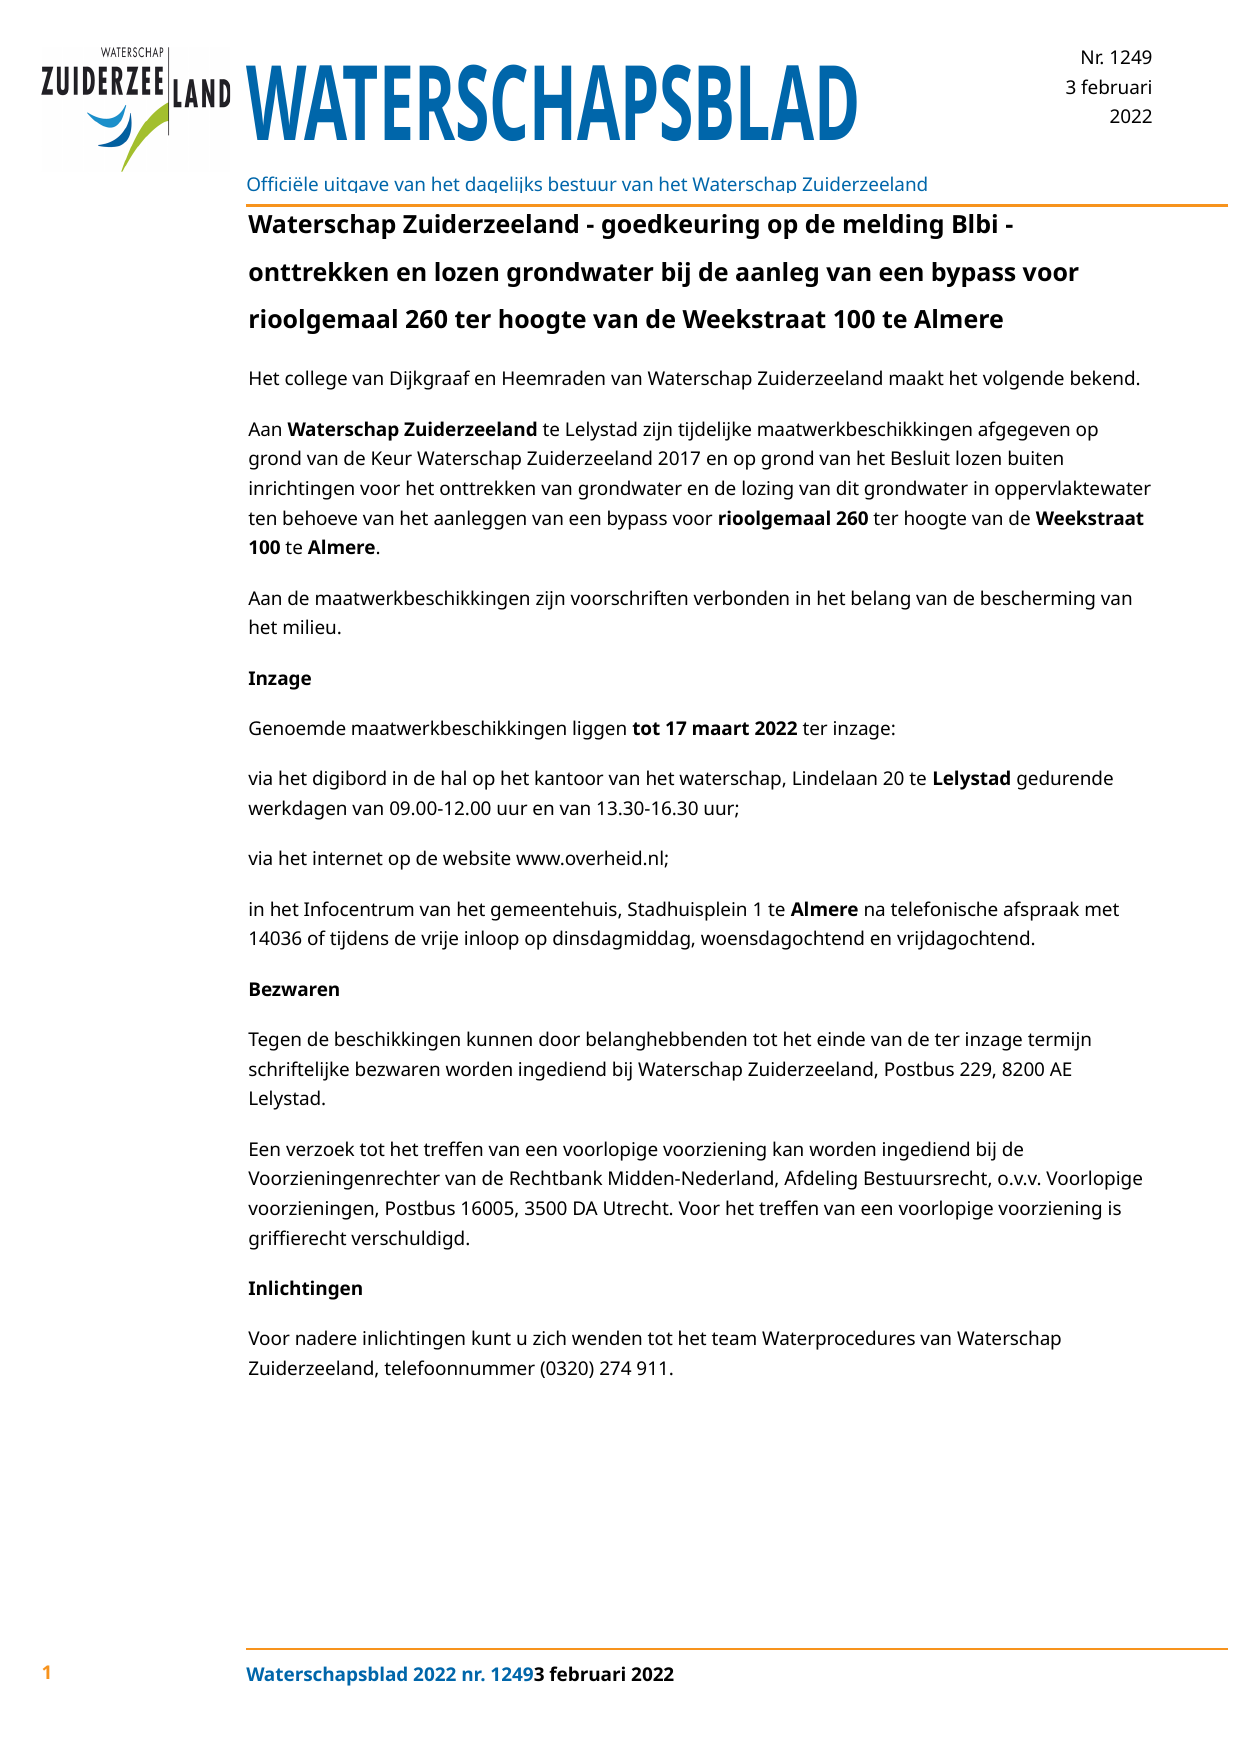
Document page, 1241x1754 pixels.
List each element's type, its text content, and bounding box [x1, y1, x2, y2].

text Bezwaren [248, 976, 1152, 1002]
text via het internet op de website www.overheid.nl; [248, 846, 1152, 871]
text Inzage [248, 665, 1152, 690]
text in het Infocentrum van het gemeentehuis, Stadhuisplein 1 te Almere na telefonische afspraak met 14036 of tijdens de vrije inloop op dinsdagmiddag, woensdagochtend en vrijdagochtend. [248, 896, 1152, 951]
text Het college van Dijkgraaf en Heemraden van Waterschap Zuiderzeeland maakt het volgende bekend. [248, 366, 1152, 391]
text Aan de maatwerkbeschikkingen zijn voorschriften verbonden in het belang van de bescherming van het milieu. [248, 585, 1152, 640]
text Waterschap Zuiderzeeland - goedkeuring op de melding Blbi - onttrekken en lozen grondwater bij de aanleg van een bypass voor rioolgemaal 260 ter hoogte van de Weekstraat 100 te Almere [248, 207, 1152, 336]
text Inlichtingen [248, 1275, 1152, 1301]
text Voor nadere inlichtingen kunt u zich wenden tot het team Waterprocedures van Waterschap Zuiderzeeland, telefoonnummer (0320) 274 911. [248, 1326, 1152, 1381]
text Genoemde maatwerkbeschikkingen liggen tot 17 maart 2022 ter inzage: [248, 715, 1152, 741]
text via het digibord in de hal op het kantoor van het waterschap, Lindelaan 20 te Lelystad gedurende werkdagen van 09.00-12.00 uur en van 13.30-16.30 uur; [248, 766, 1152, 821]
text Tegen de beschikkingen kunnen door belanghebbenden tot het einde van de ter inzage termijn schriftelijke bezwaren worden ingediend bij Waterschap Zuiderzeeland, Postbus 229, 8200 AE Lelystad. [248, 1026, 1152, 1111]
picture [41, 47, 231, 172]
text Een verzoek tot het treffen van een voorlopige voorziening kan worden ingediend bij de Voorzieningenrechter van de Rechtbank Midden-Nederland, Afdeling Bestuursrecht, o.v.v. Voorlopige voorzieningen, Postbus 16005, 3500 DA Utrecht. Voor het treffen van een voorlopige voorziening is griffierecht verschuldigd. [248, 1136, 1152, 1250]
text Aan Waterschap Zuiderzeeland te Lelystad zijn tijdelijke maatwerkbeschikkingen afgegeven op grond van de Keur Waterschap Zuiderzeeland 2017 en op grond van het Besluit lozen buiten inrichtingen voor het onttrekken van grondwater en de lozing van dit grondwater in oppervlakte­water ten behoeve van het aanleggen van een bypass voor rioolgemaal 260 ter hoogte van de Weekstraat 100 te Almere. [248, 416, 1152, 560]
